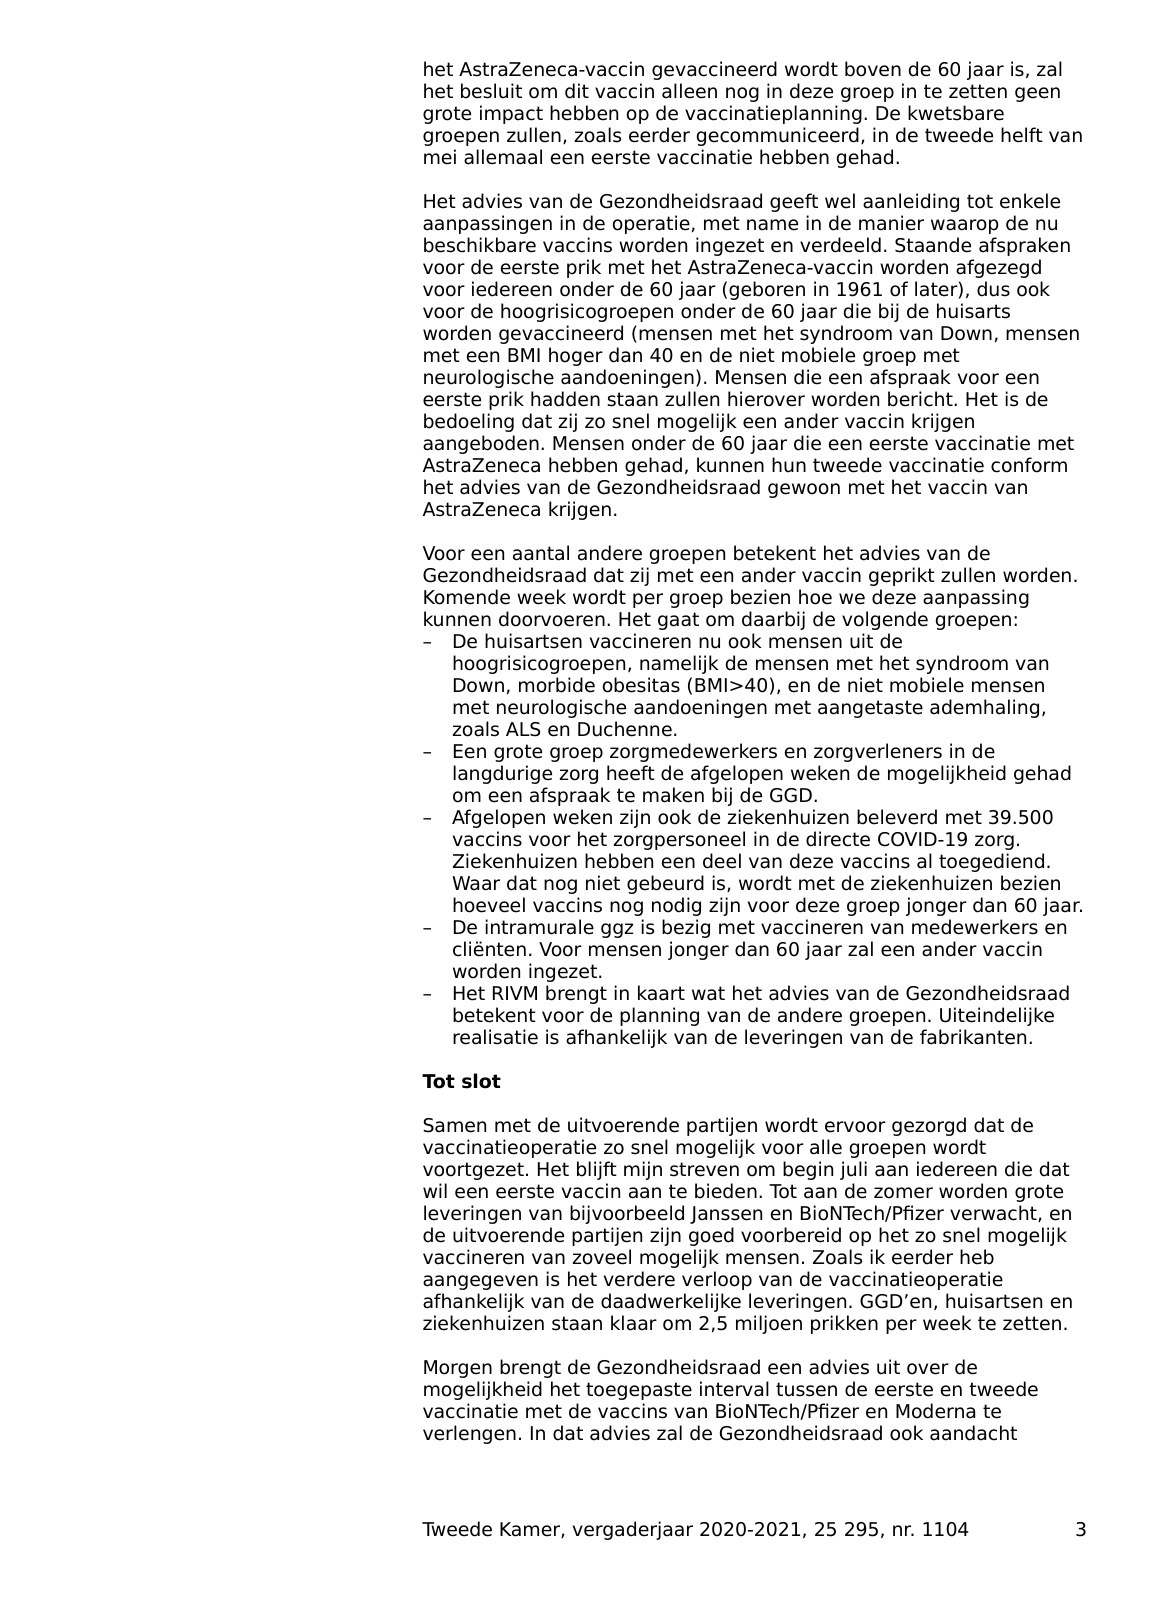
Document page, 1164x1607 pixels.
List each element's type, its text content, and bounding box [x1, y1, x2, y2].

text Morgen brengt de Gezondheidsraad een advies uit over de mogelijkheid het toegepaste interval tussen de eerste en tweede vaccinatie met de vaccins van BioNTech/Pfizer en Moderna te verlengen. In dat advies zal de Gezondheidsraad ook aandacht [422, 1357, 1087, 1445]
text Het advies van de Gezondheidsraad geeft wel aanleiding tot enkele aanpassingen in de operatie, met name in de manier waarop de nu beschikbare vaccins worden ingezet en verdeeld. Staande afspraken voor de eerste prik met het AstraZeneca-vaccin worden afgezegd voor iedereen onder de 60 jaar (geboren in 1961 of later), dus ook voor de hoogrisicogroepen onder de 60 jaar die bij de huisarts worden gevaccineerd (mensen met het syndroom van Down, mensen met een BMI hoger dan 40 en de niet mobiele groep met neurologische aandoeningen). Mensen die een afspraak voor een eerste prik hadden staan zullen hierover worden bericht. Het is de bedoeling dat zij zo snel mogelijk een ander vaccin krijgen aangeboden. Mensen onder de 60 jaar die een eerste vaccinatie met AstraZeneca hebben gehad, kunnen hun tweede vaccinatie conform het advies van de Gezondheidsraad gewoon met het vaccin van AstraZeneca krijgen. [422, 191, 1087, 521]
subtitle Tot slot [422, 1071, 1087, 1093]
text – De intramurale ggz is bezig met vaccineren van medewerkers en cliënten. Voor mensen jonger dan 60 jaar zal een ander vaccin worden ingezet. [422, 917, 1087, 983]
text Voor een aantal andere groepen betekent het advies van de Gezondheidsraad dat zij met een ander vaccin geprikt zullen worden. Komende week wordt per groep bezien hoe we deze aanpassing kunnen doorvoeren. Het gaat om daarbij de volgende groepen: [422, 543, 1087, 631]
text – Een grote groep zorgmedewerkers en zorgverleners in de langdurige zorg heeft de afgelopen weken de mogelijkheid gehad om een afspraak te maken bij de GGD. [422, 741, 1087, 807]
text – Afgelopen weken zijn ook de ziekenhuizen beleverd met 39.500 vaccins voor het zorgpersoneel in de directe COVID-19 zorg. Ziekenhuizen hebben een deel van deze vaccins al toegediend. Waar dat nog niet gebeurd is, wordt met de ziekenhuizen bezien hoeveel vaccins nog nodig zijn voor deze groep jonger dan 60 jaar. [422, 807, 1087, 917]
text Samen met de uitvoerende partijen wordt ervoor gezorgd dat de vaccinatieoperatie zo snel mogelijk voor alle groepen wordt voortgezet. Het blijft mijn streven om begin juli aan iedereen die dat wil een eerste vaccin aan te bieden. Tot aan de zomer worden grote leveringen van bijvoorbeeld Janssen en BioNTech/Pfizer verwacht, en de uitvoerende partijen zijn goed voorbereid op het zo snel mogelijk vaccineren van zoveel mogelijk mensen. Zoals ik eerder heb aangegeven is het verdere verloop van de vaccinatieoperatie afhankelijk van de daadwerkelijke leveringen. GGD’en, huisartsen en ziekenhuizen staan klaar om 2,5 miljoen prikken per week te zetten. [422, 1115, 1087, 1335]
text het AstraZeneca-vaccin gevaccineerd wordt boven de 60 jaar is, zal het besluit om dit vaccin alleen nog in deze groep in te zetten geen grote impact hebben op de vaccinatieplanning. De kwetsbare groepen zullen, zoals eerder gecommuniceerd, in de tweede helft van mei allemaal een eerste vaccinatie hebben gehad. [422, 59, 1087, 169]
text – De huisartsen vaccineren nu ook mensen uit de hoogrisicogroepen, namelijk de mensen met het syndroom van Down, morbide obesitas (BMI>40), en de niet mobiele mensen met neurologische aandoeningen met aangetaste ademhaling, zoals ALS en Duchenne. [422, 631, 1087, 741]
text – Het RIVM brengt in kaart wat het advies van de Gezondheidsraad betekent voor de planning van de andere groepen. Uiteindelijke realisatie is afhankelijk van de leveringen van de fabrikanten. [422, 983, 1087, 1048]
